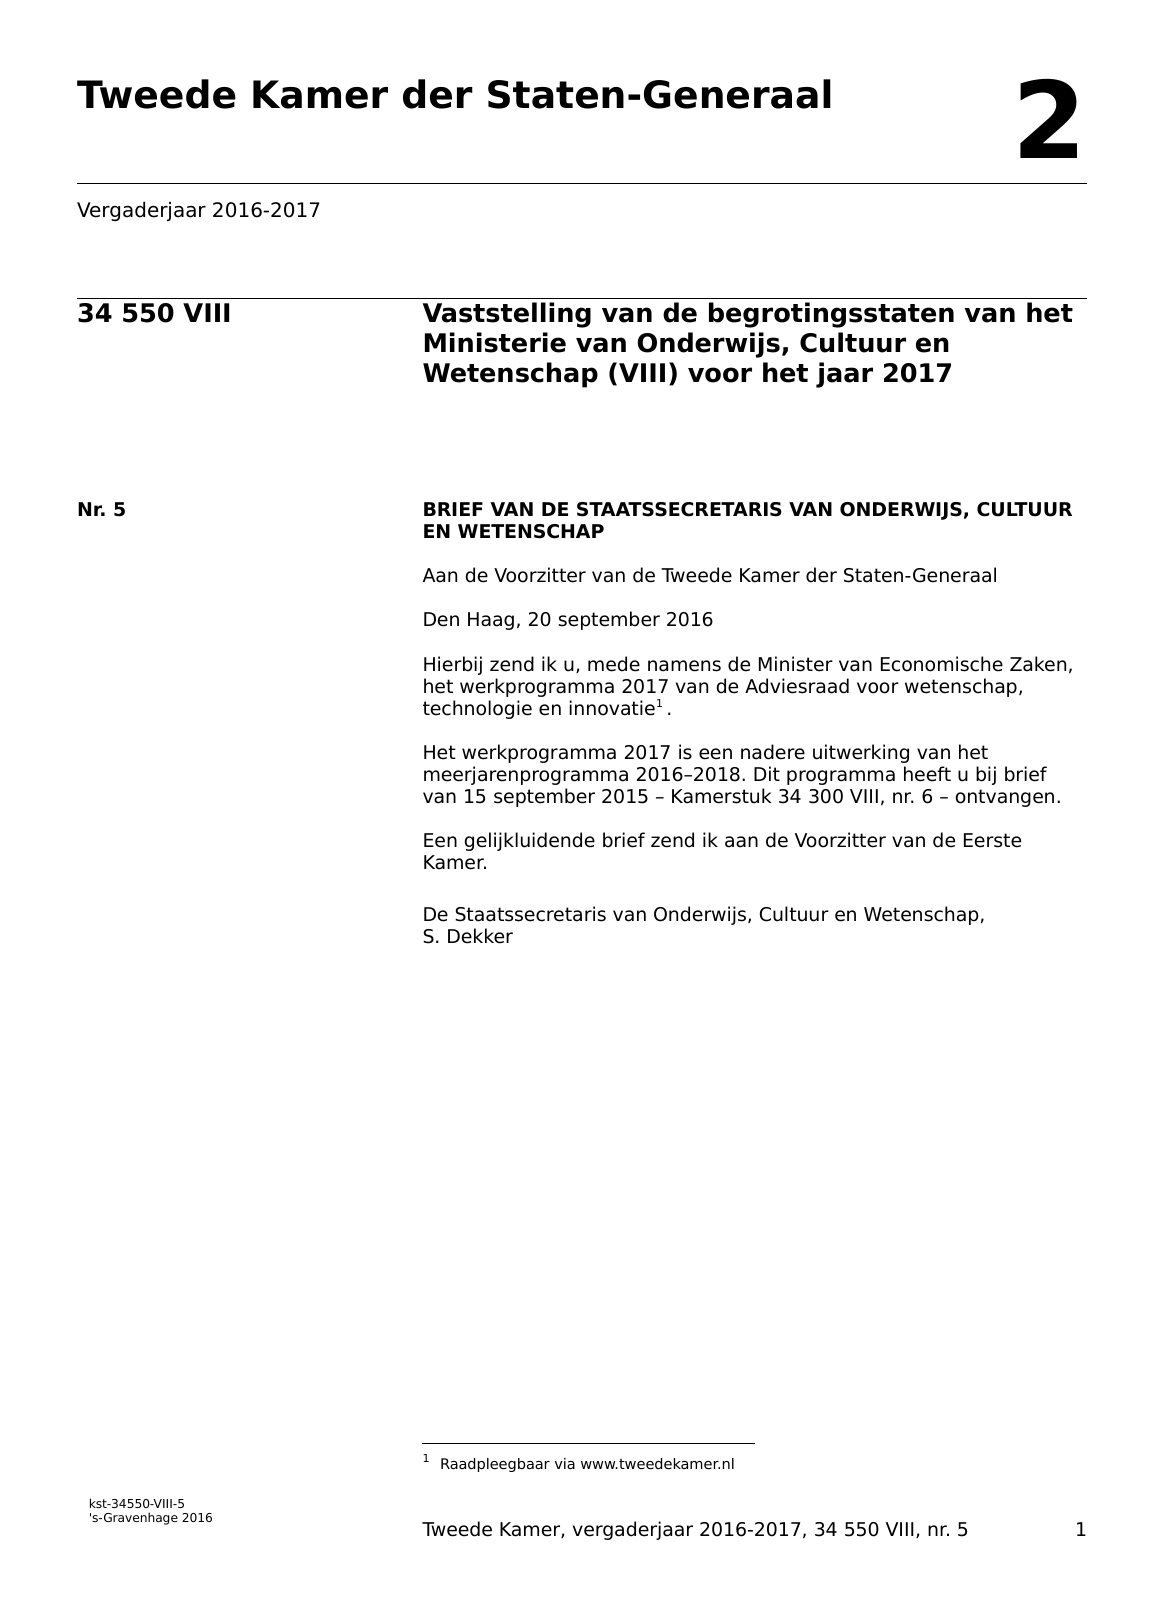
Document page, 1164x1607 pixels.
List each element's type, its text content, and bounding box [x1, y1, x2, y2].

text Raadpleegbaar via www.tweedekamer.nl [422, 1452, 1087, 1474]
subtitle 34 550 VIII Vaststelling van de begrotingsstaten van het Ministerie van Onderwijs, Cultuur en Wetenschap (VIII) voor het jaar 2017 [77, 299, 1087, 388]
text Den Haag, 20 september 2016 [422, 609, 1087, 631]
text Aan de Voorzitter van de Tweede Kamer der Staten-Generaal [422, 565, 1087, 587]
table_header 2 [886, 59, 1087, 183]
text Hierbij zend ik u, mede namens de Minister van Economische Zaken, het werkprogramma 2017 van de Adviesraad voor wetenschap, technologie en innovatie. [422, 653, 1087, 719]
text De Staatssecretaris van Onderwijs, Cultuur en Wetenschap, S. Dekker [422, 904, 1087, 948]
table_header Tweede Kamer der Staten-Generaal [77, 59, 886, 183]
text 's-Gravenhage 2016 [88, 1511, 323, 1525]
subtitle Nr. 5 BRIEF VAN DE STAATSSECRETARIS VAN ONDERWIJS, CULTUUR EN WETENSCHAP [77, 499, 1087, 543]
text kst-34550-VIII-5 [88, 1497, 323, 1511]
table_cell Vergaderjaar 2016-2017 [77, 184, 1087, 298]
text Een gelijkluidende brief zend ik aan de Voorzitter van de Eerste Kamer. [422, 830, 1087, 874]
text Het werkprogramma 2017 is een nadere uitwerking van het meerjarenprogramma 2016–2018. Dit programma heeft u bij brief van 15 september 2015 – Kamerstuk 34 300 VIII, nr. 6 – ontvangen. [422, 742, 1087, 808]
